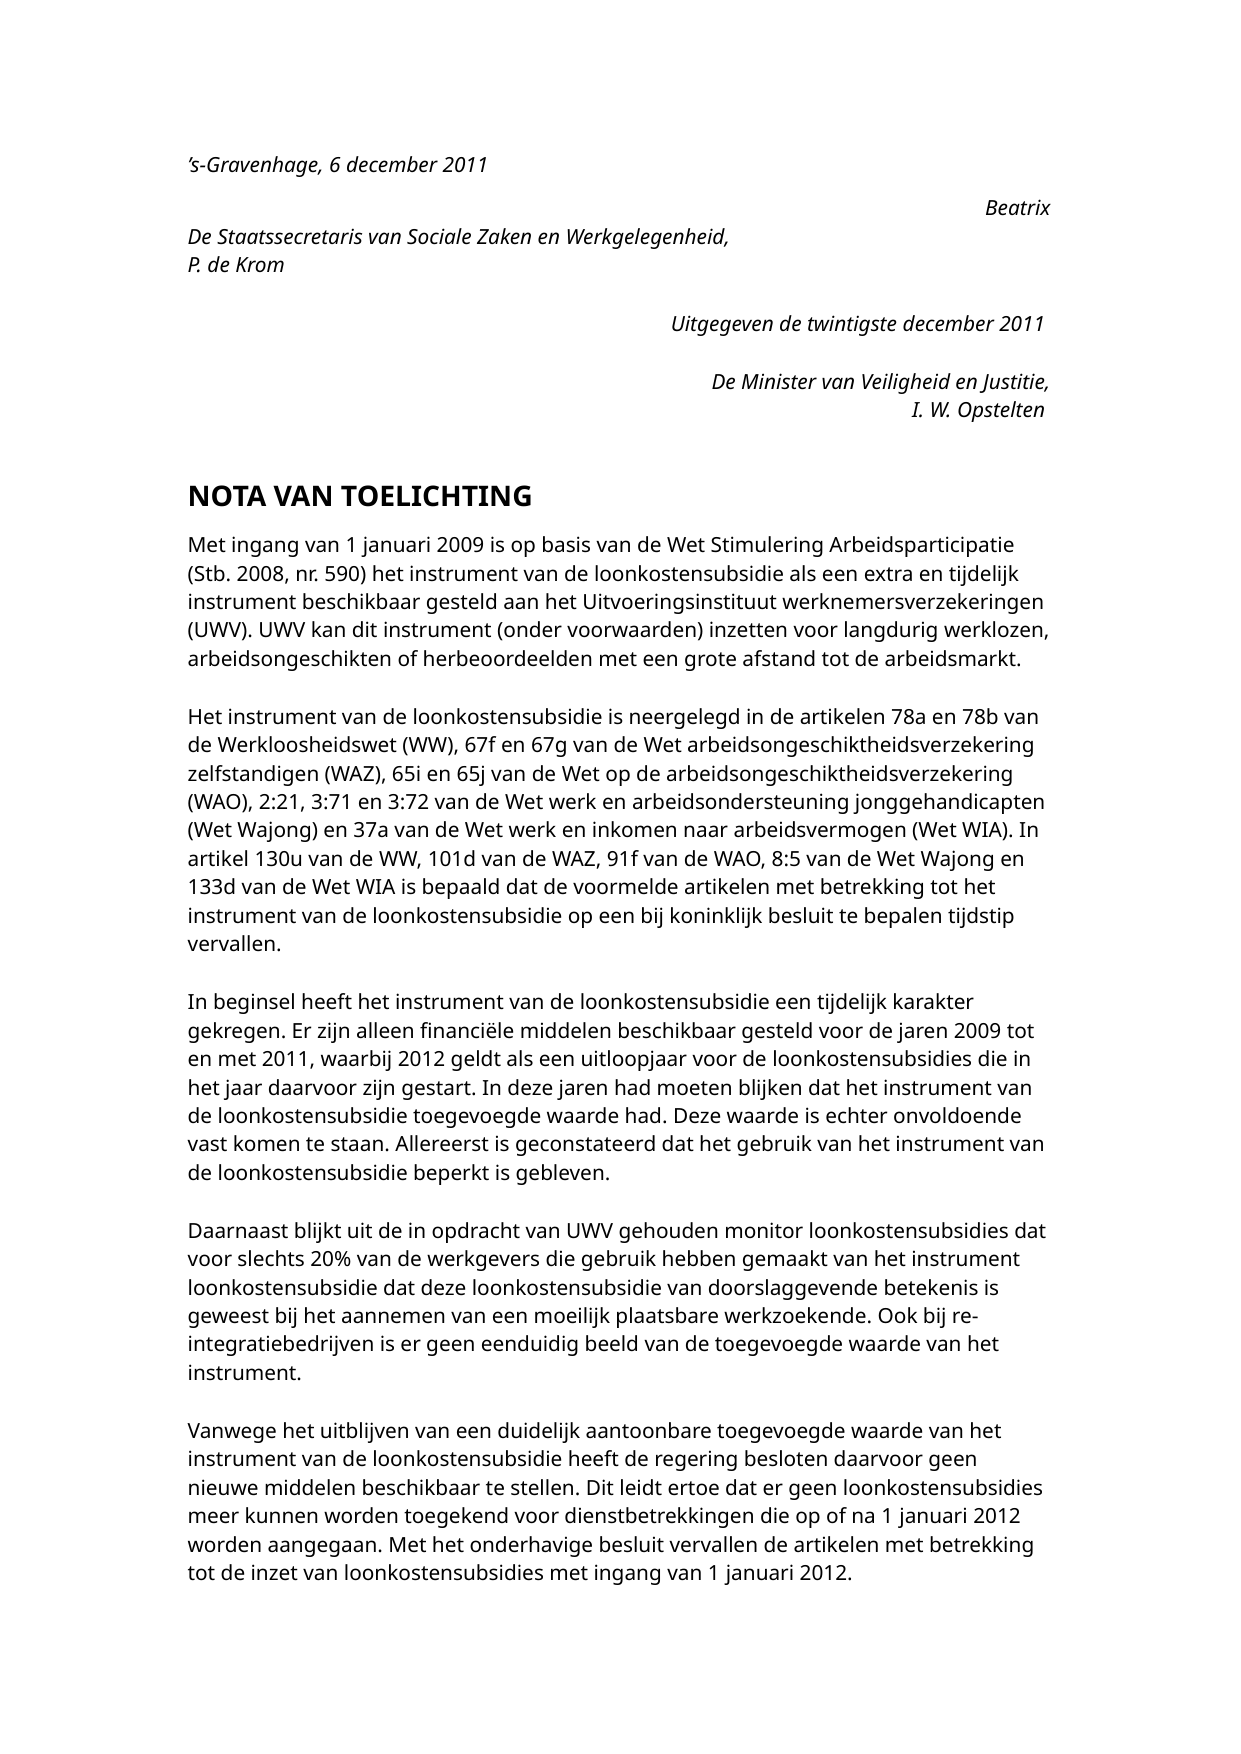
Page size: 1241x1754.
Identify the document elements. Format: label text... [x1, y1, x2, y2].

text Met ingang van 1 januari 2009 is op basis van de Wet Stimulering Arbeidsparticipatie (Stb. 2008, nr. 590) het instrument van de loonkostensubsidie als een extra en tijdelijk instrument beschikbaar gesteld aan het Uitvoeringsinstituut werknemersverzekeringen (UWV). UWV kan dit instrument (onder voorwaarden) inzetten voor langdurig werklozen, arbeidsongeschikten of herbeoordeelden met een grote afstand tot de arbeidsmarkt. [187, 530, 1053, 672]
text De Staatssecretaris van Sociale Zaken en Werkgelegenheid, [187, 222, 1053, 250]
text Daarnaast blijkt uit de in opdracht van UWV gehouden monitor loonkostensubsidies dat voor slechts 20% van de werkgevers die gebruik hebben gemaakt van het instrument loonkostensubsidie dat deze loonkostensubsidie van doorslaggevende betekenis is geweest bij het aannemen van een moeilijk plaatsbare werkzoekende. Ook bij re-integratiebedrijven is er geen eenduidig beeld van de toegevoegde waarde van het instrument. [187, 1216, 1053, 1386]
text De Minister van Veiligheid en Justitie, [187, 367, 1053, 396]
text Uitgegeven de twintigste december 2011 [187, 309, 1053, 337]
text In beginsel heeft het instrument van de loonkostensubsidie een tijdelijk karakter gekregen. Er zijn alleen financiële middelen beschikbaar gesteld voor de jaren 2009 tot en met 2011, waarbij 2012 geldt als een uitloopjaar voor de loonkostensubsidies die in het jaar daarvoor zijn gestart. In deze jaren had moeten blijken dat het instrument van de loonkostensubsidie toegevoegde waarde had. Deze waarde is echter onvoldoende vast komen te staan. Allereerst is geconstateerd dat het gebruik van het instrument van de loonkostensubsidie beperkt is gebleven. [187, 987, 1053, 1186]
text Vanwege het uitblijven van een duidelijk aantoonbare toegevoegde waarde van het instrument van de loonkostensubsidie heeft de regering besloten daarvoor geen nieuwe middelen beschikbaar te stellen. Dit leidt ertoe dat er geen loonkostensubsidies meer kunnen worden toegekend voor dienstbetrekkingen die op of na 1 januari 2012 worden aangegaan. Met het onderhavige besluit vervallen de artikelen met betrekking tot de inzet van loonkostensubsidies met ingang van 1 januari 2012. [187, 1416, 1053, 1587]
text ’s-Gravenhage, 6 december 2011 [187, 150, 1053, 178]
text P. de Krom [187, 250, 1053, 279]
subtitle NOTA VAN TOELICHTING [187, 477, 1053, 515]
text Beatrix [187, 193, 1053, 222]
text Het instrument van de loonkostensubsidie is neergelegd in de artikelen 78a en 78b van de Werkloosheidswet (WW), 67f en 67g van de Wet arbeidsongeschiktheidsverzekering zelfstandigen (WAZ), 65i en 65j van de Wet op de arbeidsongeschiktheidsverzekering (WAO), 2:21, 3:71 en 3:72 van de Wet werk en arbeidsondersteuning jonggehandicapten (Wet Wajong) en 37a van de Wet werk en inkomen naar arbeidsvermogen (Wet WIA). In artikel 130u van de WW, 101d van de WAZ, 91f van de WAO, 8:5 van de Wet Wajong en 133d van de Wet WIA is bepaald dat de voormelde artikelen met betrekking tot het instrument van de loonkostensubsidie op een bij koninklijk besluit te bepalen tijdstip vervallen. [187, 702, 1053, 958]
text I. W. Opstelten [187, 396, 1053, 424]
